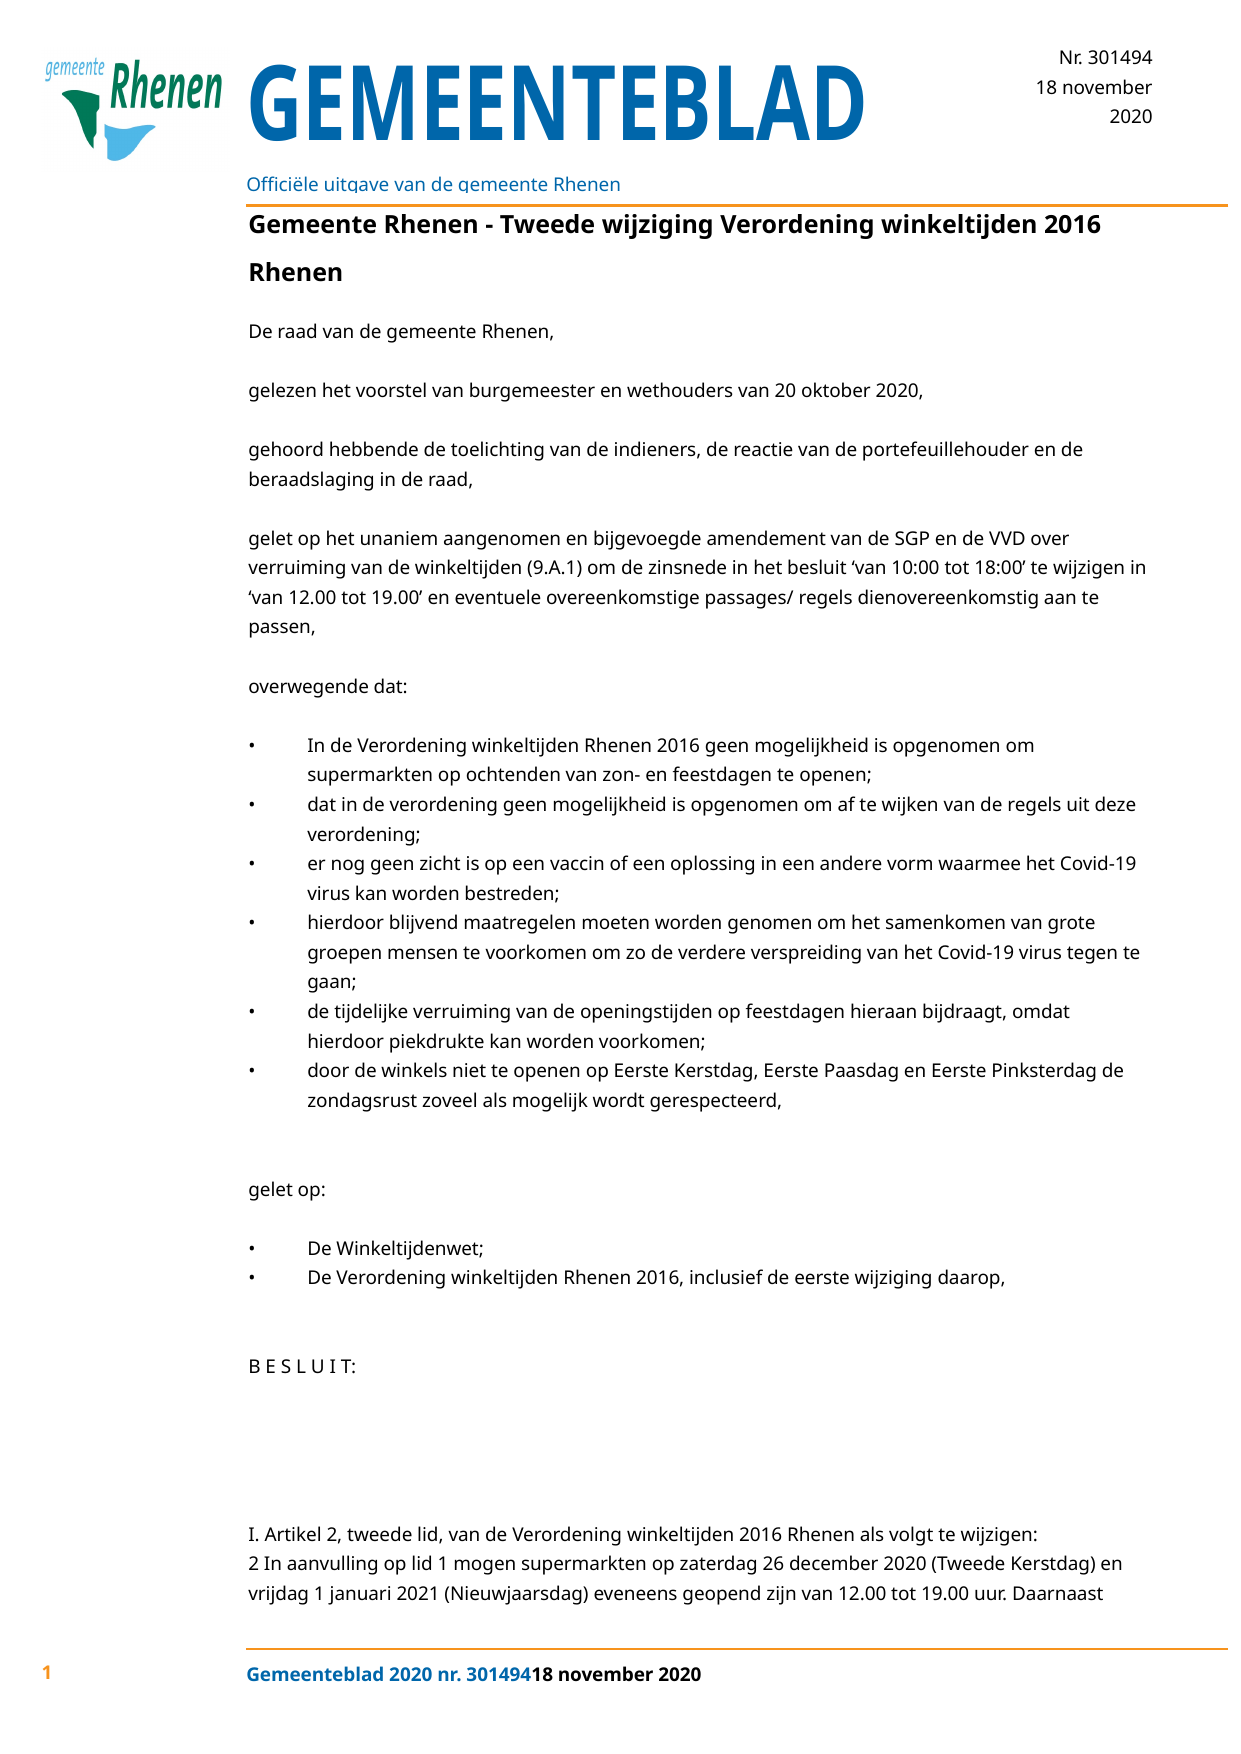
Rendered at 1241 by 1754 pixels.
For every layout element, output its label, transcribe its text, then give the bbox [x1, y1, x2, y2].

text gelet op het unaniem aangenomen en bijgevoegde amendement van de SGP en de VVD over verruiming van de winkeltijden (9.A.1) om de zinsnede in het besluit ‘van 10:00 tot 18:00’ te wijzigen in ‘van 12.00 tot 19.00’ en eventuele overeenkomstige passages/ regels dienovereenkomstig aan te passen, [248, 525, 1152, 639]
text gelet op: [248, 1176, 1152, 1202]
text Gemeente Rhenen - Tweede wijziging Verordening winkeltijden 2016 Rhenen [248, 207, 1152, 288]
list De Winkeltijdenwet; [248, 1235, 1152, 1261]
list hierdoor blijvend maatregelen moeten worden genomen om het samenkomen van grote groepen mensen te voorkomen om zo de verdere verspreiding van het Covid-19 virus tegen te gaan; [248, 909, 1152, 994]
list In de Verordening winkeltijden Rhenen 2016 geen mogelijkheid is opgenomen om supermarkten op ochtenden van zon- en feestdagen te openen; [248, 732, 1152, 787]
picture [41, 47, 231, 172]
list door de winkels niet te openen op Eerste Kerstdag, Eerste Paasdag en Eerste Pinksterdag de zondagsrust zoveel als mogelijk wordt gerespecteerd, [248, 1057, 1152, 1113]
text overwegende dat: [248, 673, 1152, 699]
text gelezen het voorstel van burgemeester en wethouders van 20 oktober 2020, [248, 377, 1152, 403]
text De raad van de gemeente Rhenen, [248, 318, 1152, 344]
text 2 In aanvulling op lid 1 mogen supermarkten op zaterdag 26 december 2020 (Tweede Kerstdag) en vrijdag 1 januari 2021 (Nieuwjaarsdag) eveneens geopend zijn van 12.00 tot 19.00 uur. Daarnaast [248, 1551, 1152, 1606]
list De Verordening winkeltijden Rhenen 2016, inclusief de eerste wijziging daarop, [248, 1264, 1152, 1290]
list dat in de verordening geen mogelijkheid is opgenomen om af te wijken van de regels uit deze verordening; [248, 791, 1152, 847]
text B E S L U I T: [248, 1353, 1152, 1379]
list er nog geen zicht is op een vaccin of een oplossing in een andere vorm waarmee het Covid-19 virus kan worden bestreden; [248, 850, 1152, 906]
list de tijdelijke verruiming van de openingstijden op feestdagen hieraan bijdraagt, omdat hierdoor piekdrukte kan worden voorkomen; [248, 998, 1152, 1054]
text I. Artikel 2, tweede lid, van de Verordening winkeltijden 2016 Rhenen als volgt te wijzigen: [248, 1521, 1152, 1547]
text gehoord hebbende de toelichting van de indieners, de reactie van de portefeuillehouder en de beraadslaging in de raad, [248, 436, 1152, 492]
